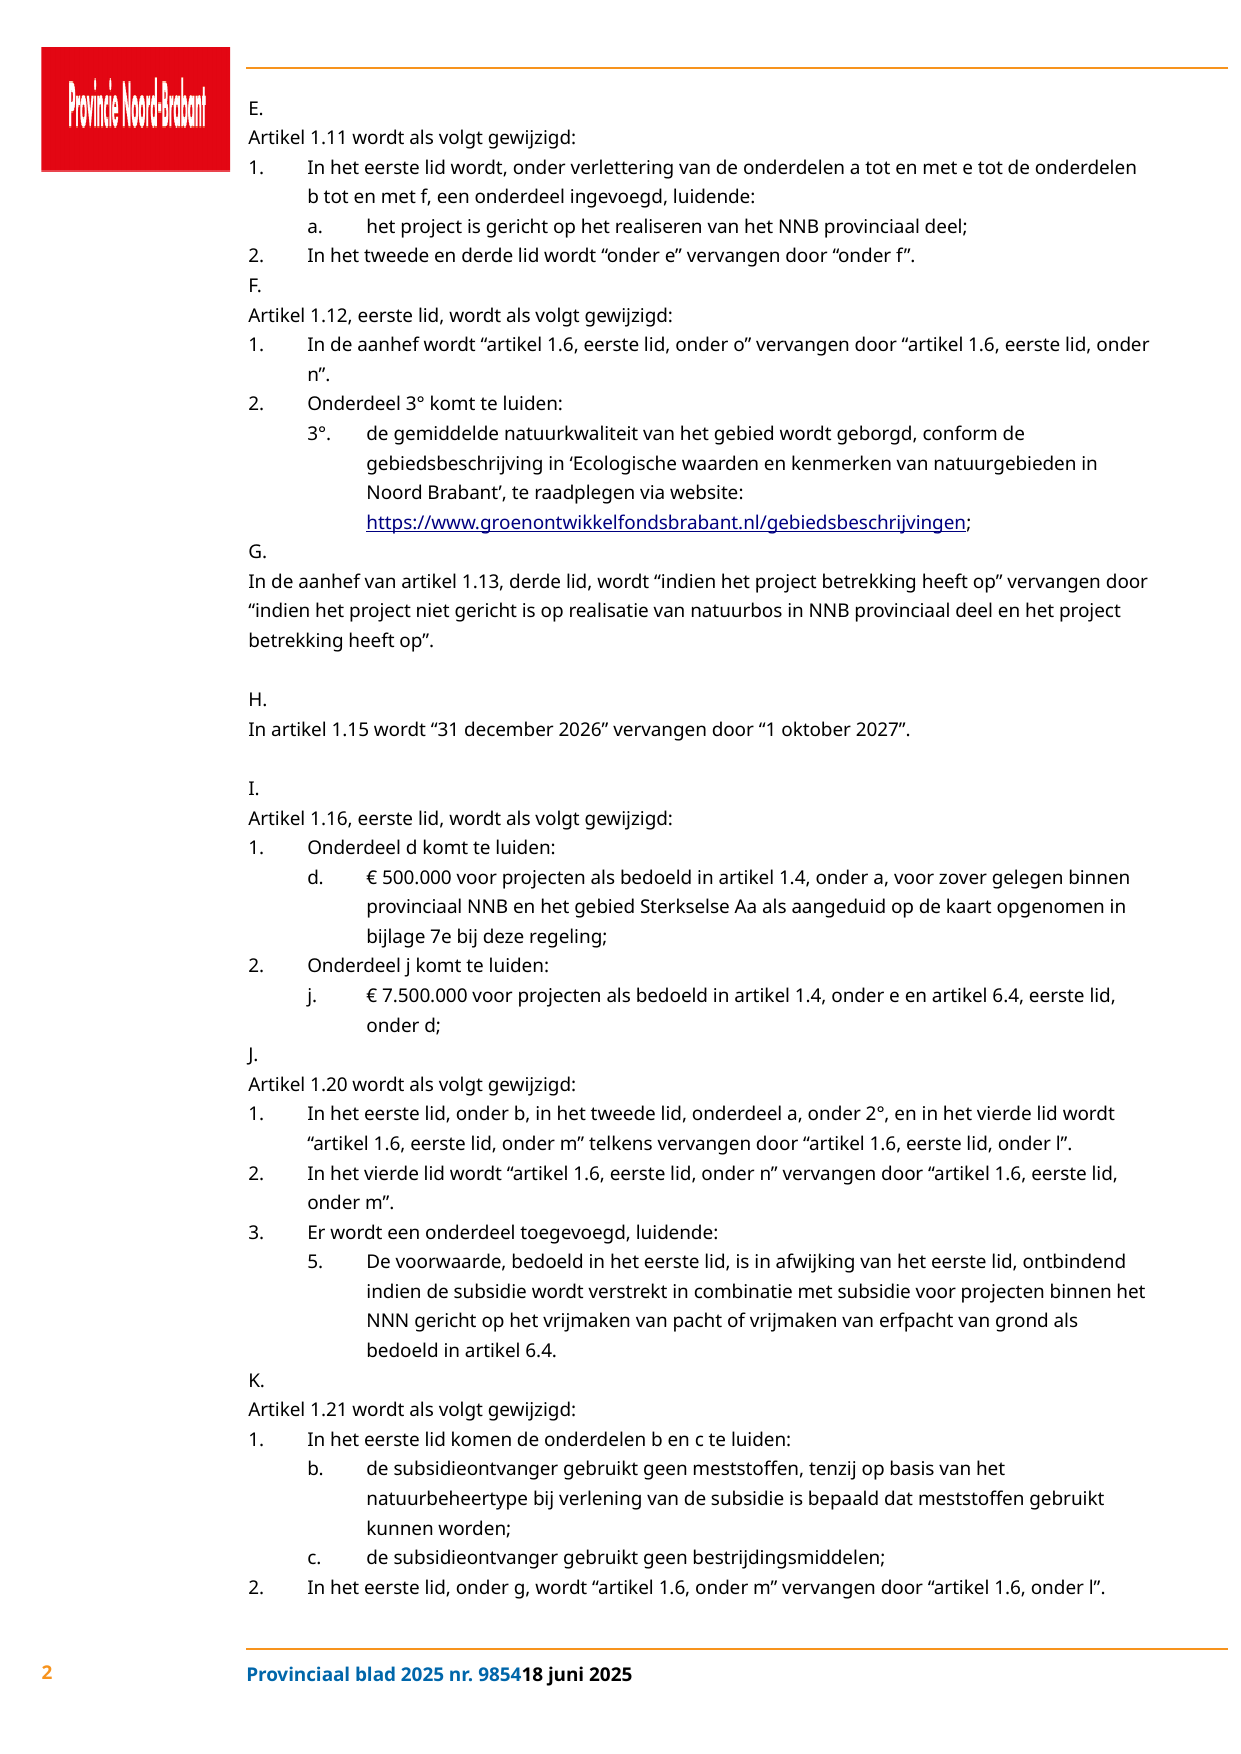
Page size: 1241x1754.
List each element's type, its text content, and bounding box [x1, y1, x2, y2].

text F. [248, 272, 1152, 298]
text I. [248, 775, 1152, 801]
text Artikel 1.16, eerste lid, wordt als volgt gewijzigd: [248, 805, 1152, 831]
list De voorwaarde, bedoeld in het eerste lid, is in afwijking van het eerste lid, ontbindend indien de subsidie wordt verstrekt in combinatie met subsidie voor projecten binnen het NNN gericht op het vrijmaken van pacht of vrijmaken van erfpacht van grond als bedoeld in artikel 6.4. [307, 1248, 1152, 1363]
text H. [248, 686, 1152, 712]
list € 500.000 voor projecten als bedoeld in artikel 1.4, onder a, voor zover gelegen binnen provinciaal NNB en het gebied Sterkselse Aa als aangeduid op de kaart opgenomen in bijlage 7e bij deze regeling; [307, 864, 1152, 949]
list de subsidieontvanger gebruikt geen meststoffen, tenzij op basis van het natuurbeheertype bij verlening van de subsidie is bepaald dat meststoffen gebruikt kunnen worden; [307, 1456, 1152, 1541]
text Artikel 1.12, eerste lid, wordt als volgt gewijzigd: [248, 302, 1152, 328]
text G. [248, 538, 1152, 564]
list het project is gericht op het realiseren van het NNB provinciaal deel; [307, 213, 1152, 239]
list Er wordt een onderdeel toegevoegd, luidende: [248, 1219, 1152, 1245]
list In het eerste lid wordt, onder verlettering van de onderdelen a tot en met e tot de onderdelen b tot en met f, een onderdeel ingevoegd, luidende: [248, 154, 1152, 209]
list In het vierde lid wordt “artikel 1.6, eerste lid, onder n” vervangen door “artikel 1.6, eerste lid, onder m”. [248, 1160, 1152, 1215]
text In artikel 1.15 wordt “31 december 2026” vervangen door “1 oktober 2027”. [248, 716, 1152, 742]
text J. [248, 1041, 1152, 1067]
picture [41, 47, 231, 172]
text In de aanhef van artikel 1.13, derde lid, wordt “indien het project betrekking heeft op” vervangen door “indien het project niet gericht is op realisatie van natuurbos in NNB provinciaal deel en het project betrekking heeft op”. [248, 568, 1152, 653]
text Artikel 1.21 wordt als volgt gewijzigd: [248, 1396, 1152, 1422]
list In het eerste lid, onder b, in het tweede lid, onderdeel a, onder 2°, en in het vierde lid wordt “artikel 1.6, eerste lid, onder m” telkens vervangen door “artikel 1.6, eerste lid, onder l”. [248, 1101, 1152, 1156]
list In het eerste lid komen de onderdelen b en c te luiden: [248, 1426, 1152, 1452]
list de subsidieontvanger gebruikt geen bestrijdingsmiddelen; [307, 1544, 1152, 1570]
text E. [248, 95, 1152, 121]
list In de aanhef wordt “artikel 1.6, eerste lid, onder o” vervangen door “artikel 1.6, eerste lid, onder n”. [248, 331, 1152, 387]
list Onderdeel 3° komt te luiden: [248, 391, 1152, 416]
list In het eerste lid, onder g, wordt “artikel 1.6, onder m” vervangen door “artikel 1.6, onder l”. [248, 1574, 1152, 1600]
text Artikel 1.11 wordt als volgt gewijzigd: [248, 124, 1152, 150]
list Onderdeel d komt te luiden: [248, 834, 1152, 860]
text K. [248, 1367, 1152, 1393]
list € 7.500.000 voor projecten als bedoeld in artikel 1.4, onder e en artikel 6.4, eerste lid, onder d; [307, 982, 1152, 1038]
list Onderdeel j komt te luiden: [248, 953, 1152, 978]
text Artikel 1.20 wordt als volgt gewijzigd: [248, 1071, 1152, 1097]
list de gemiddelde natuurkwaliteit van het gebied wordt geborgd, conform de gebiedsbeschrijving in ‘Ecologische waarden en kenmerken van natuurgebieden in Noord Brabant’, te raadplegen via website: https://www.groenontwikkelfondsbrabant.nl/gebiedsbeschrijvingen; [307, 420, 1152, 535]
list In het tweede en derde lid wordt “onder e” vervangen door “onder f”. [248, 243, 1152, 268]
